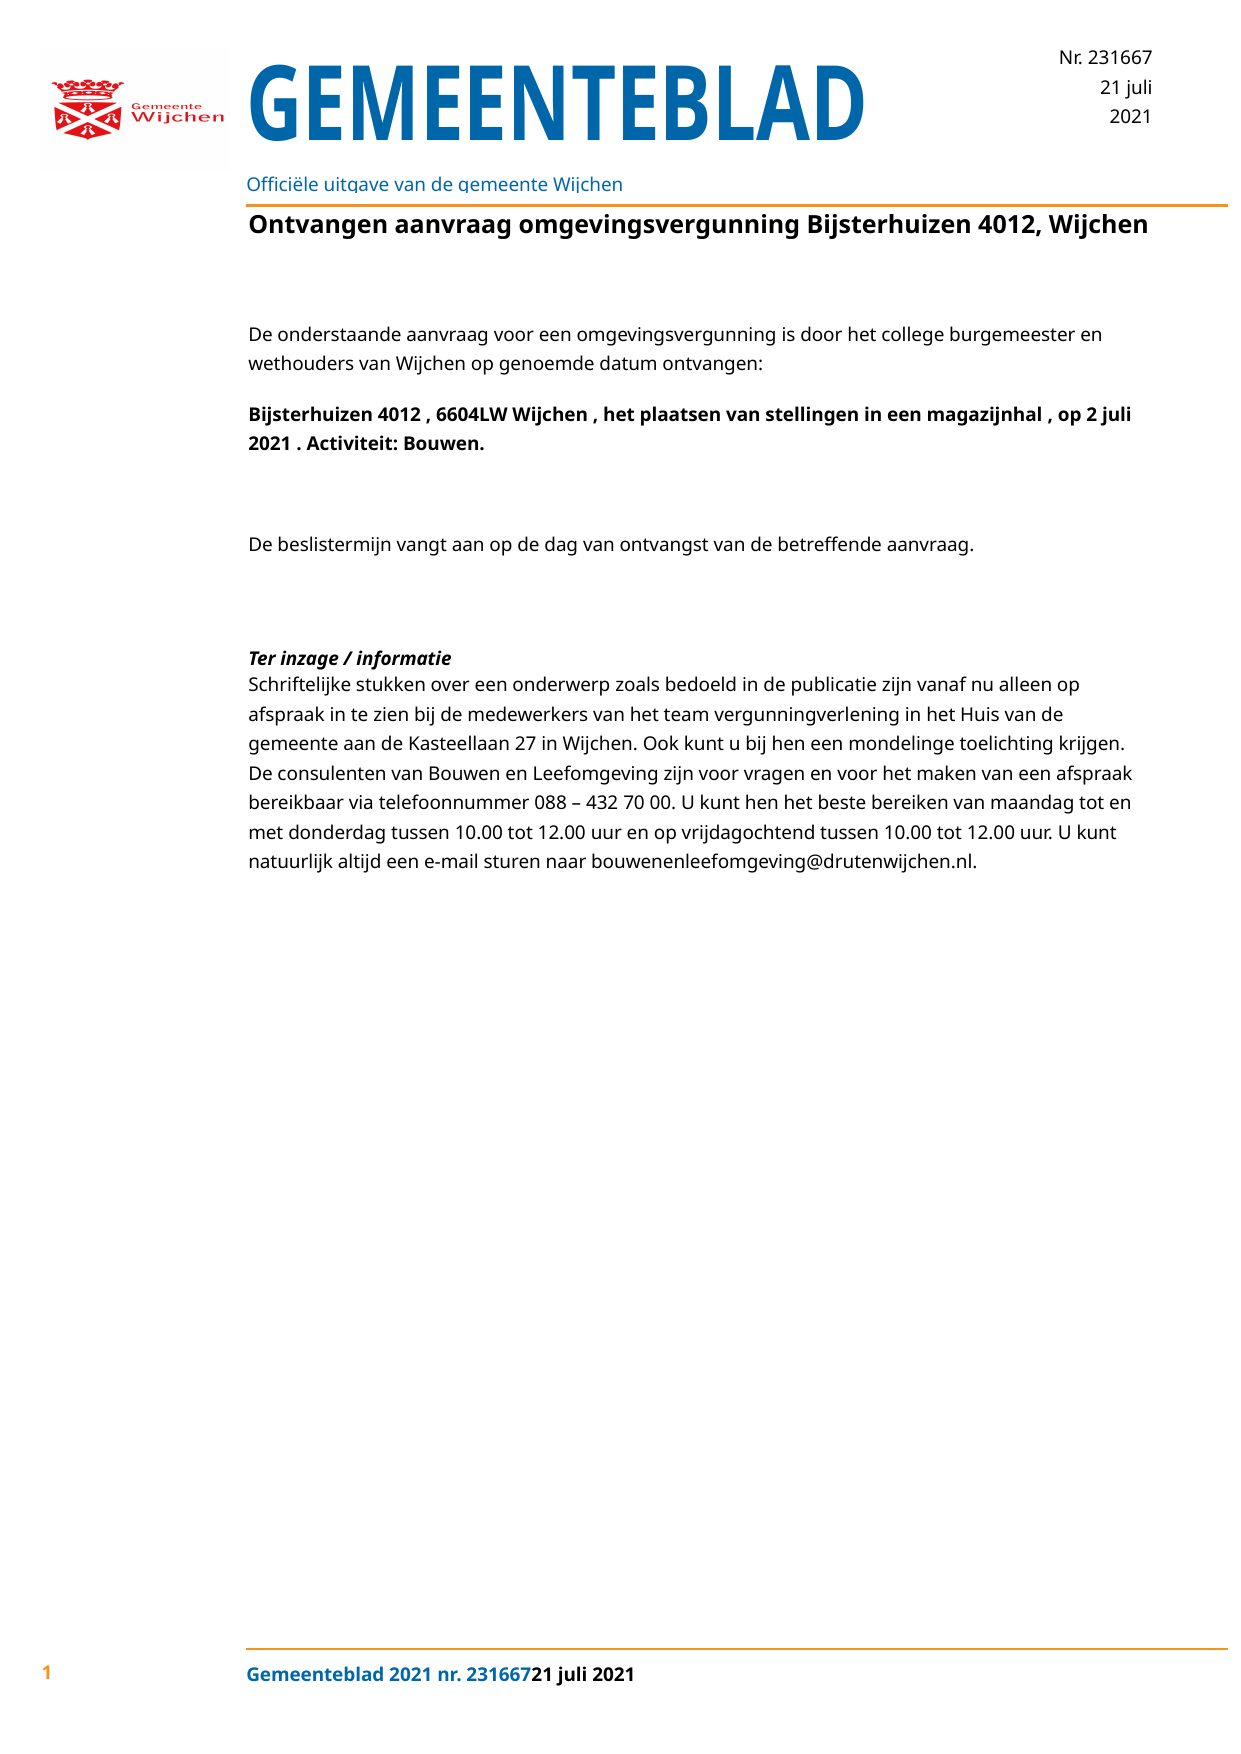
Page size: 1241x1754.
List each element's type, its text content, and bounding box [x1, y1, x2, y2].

text Bijsterhuizen 4012 , 6604LW Wijchen , het plaatsen van stellingen in een magazijnhal , op 2 juli 2021 . Activiteit: Bouwen. [248, 401, 1152, 456]
text De beslistermijn vangt aan op de dag van ontvangst van de betreffende aanvraag. [248, 531, 1152, 557]
text Ter inzage / informatie [248, 646, 1152, 671]
text De onderstaande aanvraag voor een omgevingsvergunning is door het college burgemeester en wethouders van Wijchen op genoemde datum ontvangen: [248, 321, 1152, 376]
text Ontvangen aanvraag omgevingsvergunning Bijsterhuizen 4012, Wijchen [248, 207, 1152, 241]
picture [41, 47, 231, 172]
text Schriftelijke stukken over een onderwerp zoals bedoeld in de publicatie zijn vanaf nu alleen op afspraak in te zien bij de medewerkers van het team vergunningverlening in het Huis van de gemeente aan de Kasteellaan 27 in Wijchen. Ook kunt u bij hen een mondelinge toelichting krijgen. De consulenten van Bouwen en Leefomgeving zijn voor vragen en voor het maken van een afspraak bereikbaar via telefoonnummer 088 – 432 70 00. U kunt hen het beste bereiken van maandag tot en met donderdag tussen 10.00 tot 12.00 uur en op vrijdagochtend tussen 10.00 tot 12.00 uur. U kunt natuurlijk altijd een e-mail sturen naar bouwenenleefomgeving@drutenwijchen.nl. [248, 671, 1152, 874]
